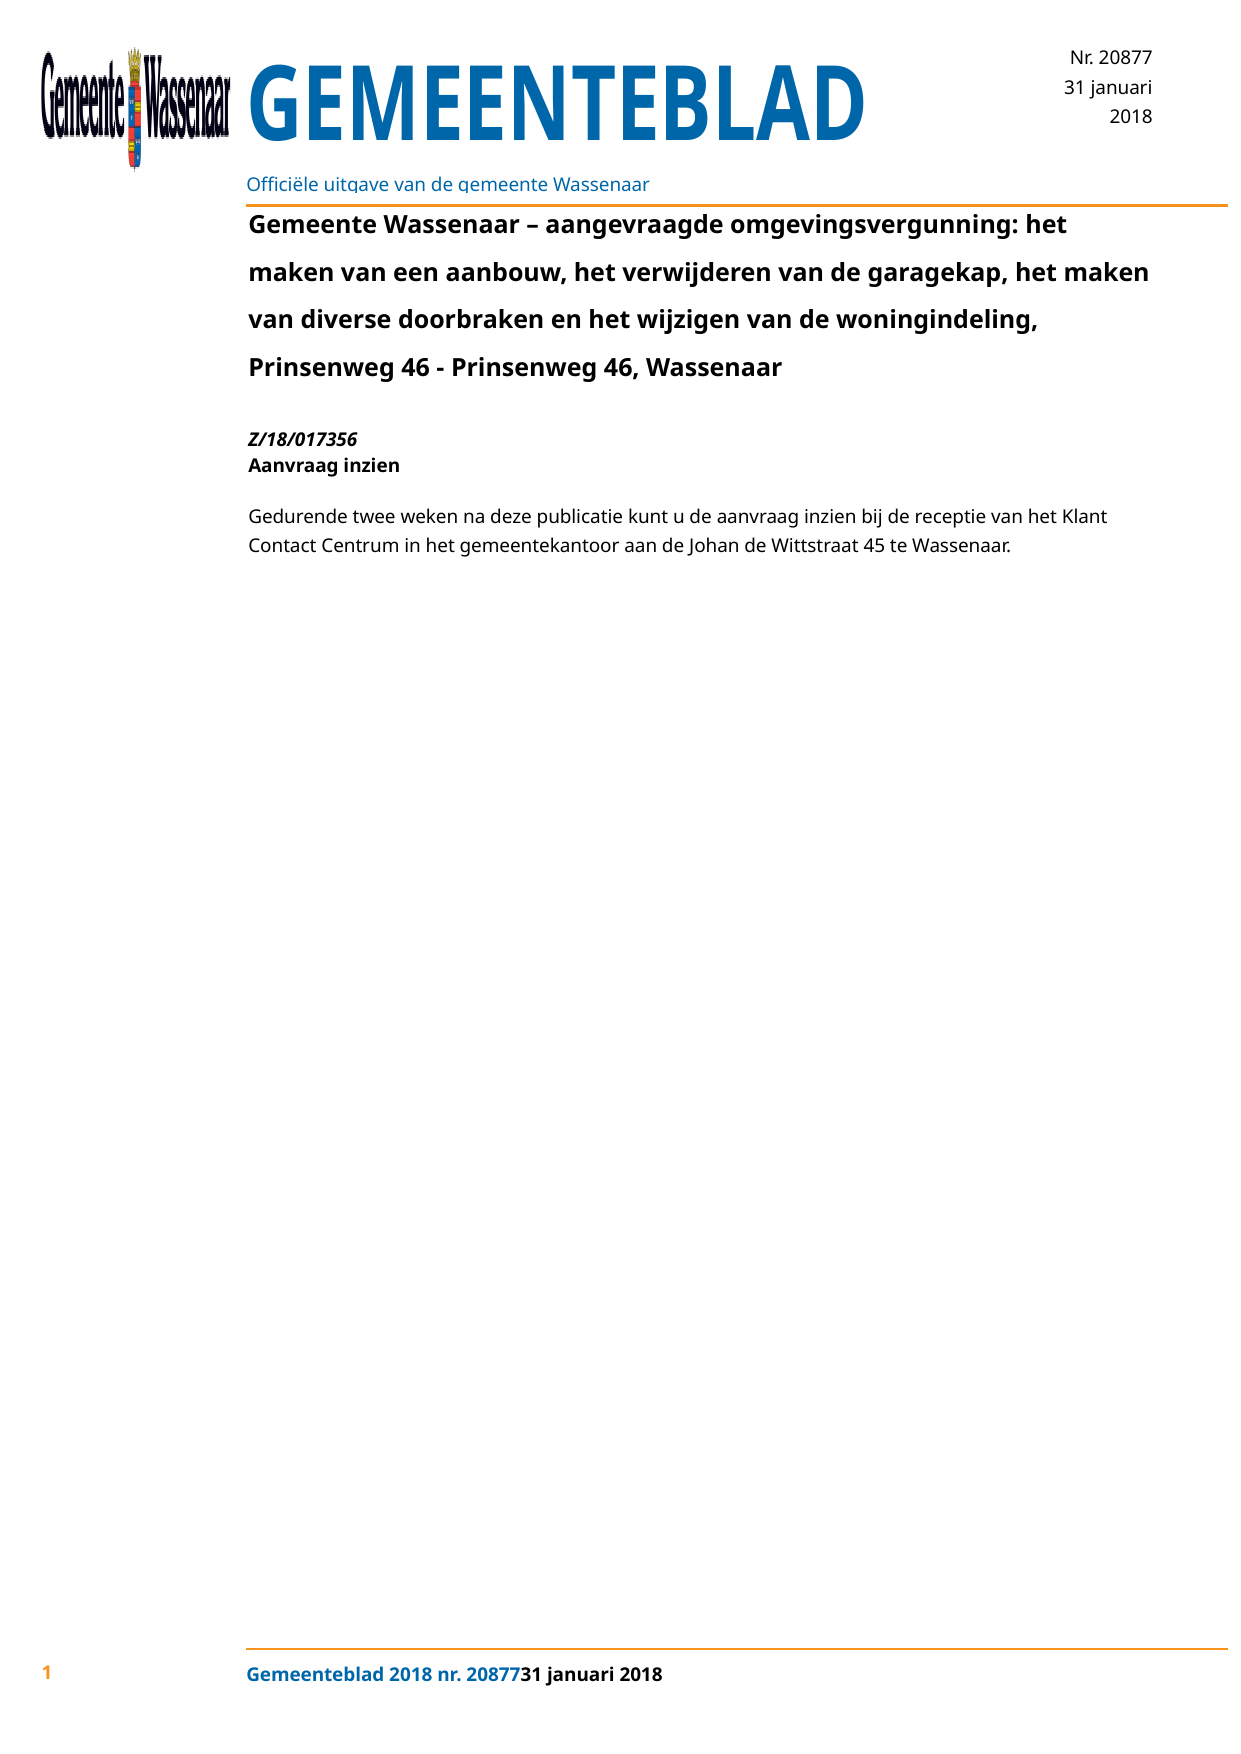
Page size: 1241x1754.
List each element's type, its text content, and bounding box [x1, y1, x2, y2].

text Aanvraag inzien [248, 452, 1152, 478]
text Z/18/017356 [248, 427, 1152, 452]
picture [41, 47, 231, 172]
text Gemeente Wassenaar – aangevraagde omgevingsvergunning: het maken van een aanbouw, het verwijderen van de garagekap, het maken van diverse doorbraken en het wijzigen van de woningindeling, Prinsenweg 46 - Prinsenweg 46, Wassenaar [248, 207, 1152, 384]
text Gedurende twee weken na deze publicatie kunt u de aanvraag inzien bij de receptie van het Klant Contact Centrum in het gemeentekantoor aan de Johan de Wittstraat 45 te Wassenaar. [248, 503, 1152, 558]
